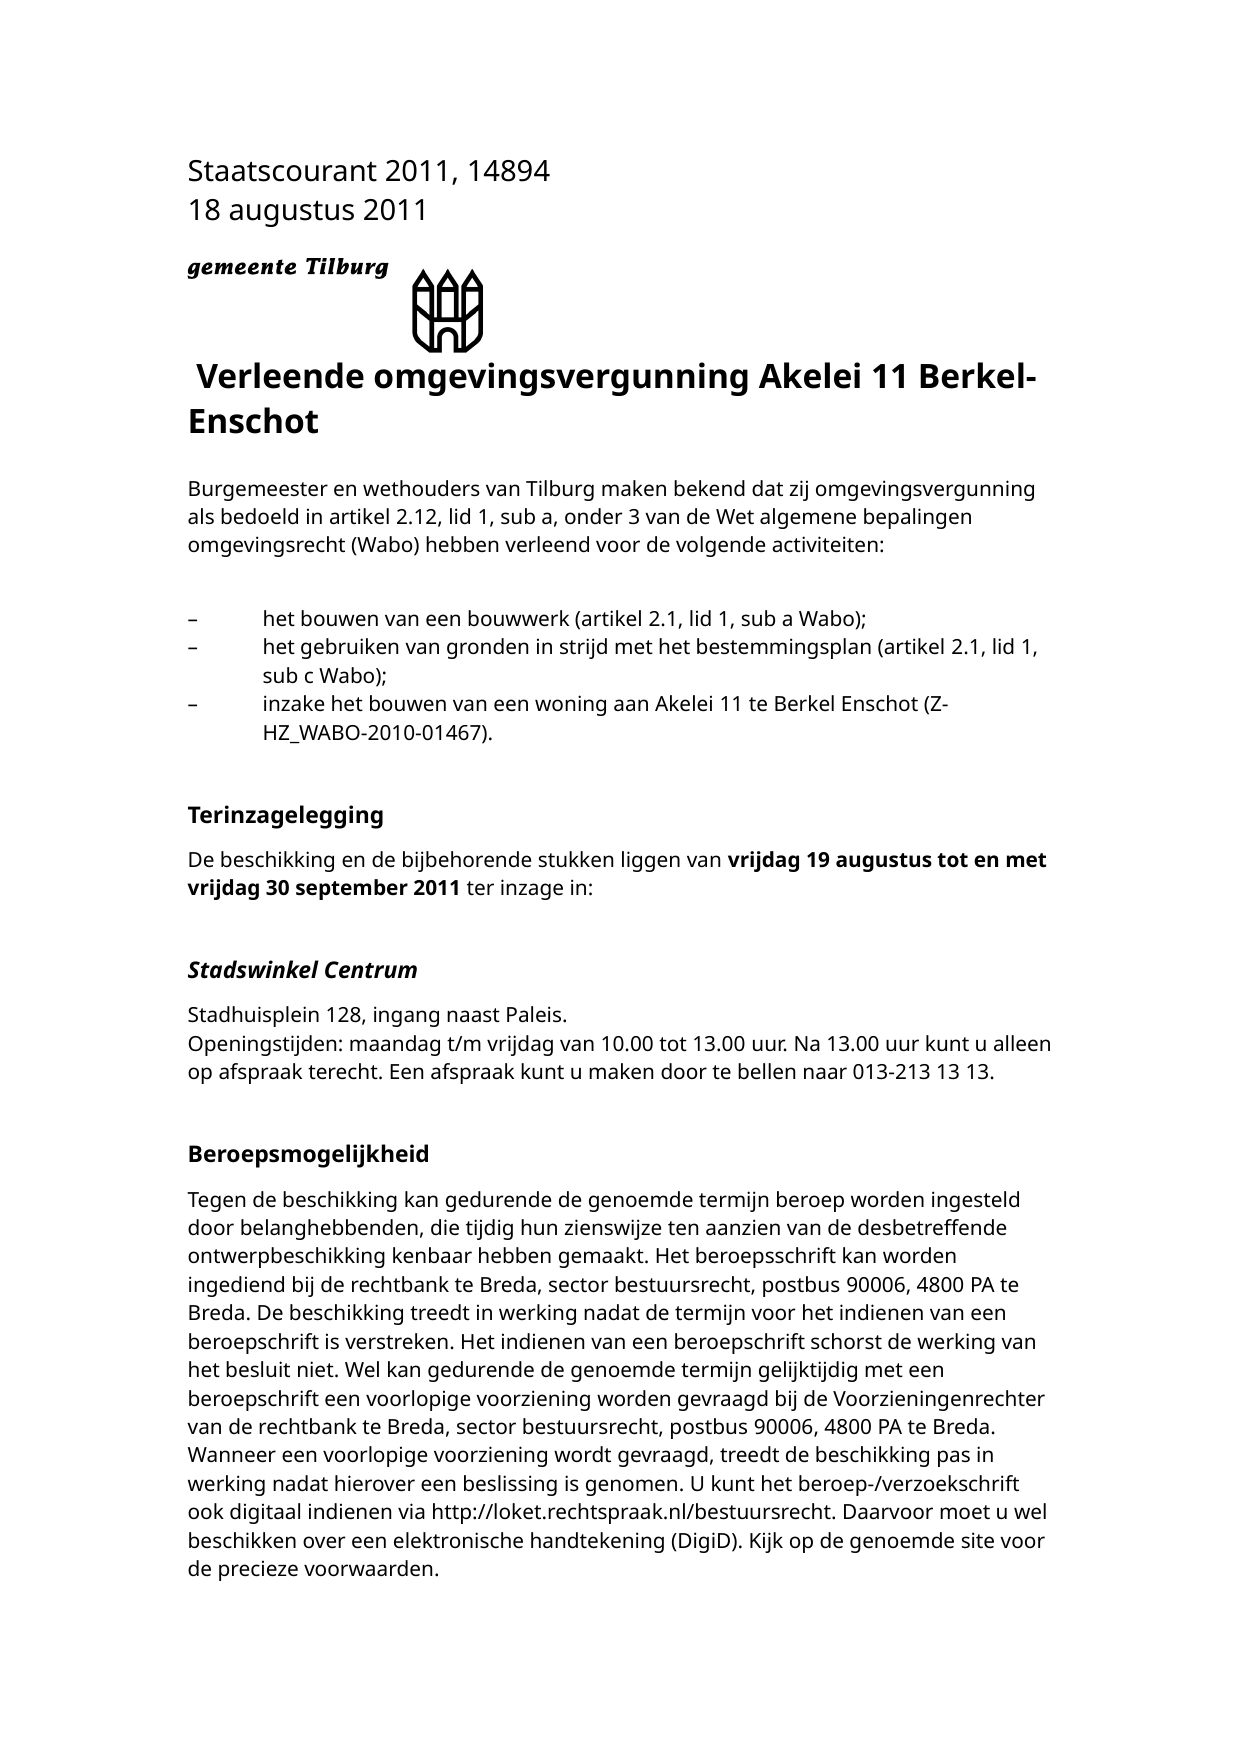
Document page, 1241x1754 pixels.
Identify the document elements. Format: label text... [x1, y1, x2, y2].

subtitle Verleende omgevingsvergunning Akelei 11 Berkel-Enschot [187, 271, 1053, 444]
list het bouwen van een bouwwerk (artikel 2.1, lid 1, sub a Wabo); [187, 604, 1053, 632]
subtitle Terinzagelegging [187, 799, 1053, 830]
picture [187, 258, 484, 353]
text De beschikking en de bijbehorende stukken liggen van vrijdag 19 augustus tot en met vrijdag 30 september 2011 ter inzage in: [187, 845, 1053, 902]
subtitle Beroepsmogelijkheid [187, 1138, 1053, 1170]
text Tegen de beschikking kan gedurende de genoemde termijn beroep worden ingesteld door belanghebbenden, die tijdig hun zienswijze ten aanzien van de desbetreffende ontwerpbeschikking kenbaar hebben gemaakt. Het beroepsschrift kan worden ingediend bij de rechtbank te Breda, sector bestuursrecht, postbus 90006, 4800 PA te Breda. De beschikking treedt in werking nadat de termijn voor het indienen van een beroepschrift is verstreken. Het indienen van een beroepschrift schorst de werking van het besluit niet. Wel kan gedurende de genoemde termijn gelijktijdig met een beroepschrift een voorlopige voorziening worden gevraagd bij de Voorzieningenrechter van de rechtbank te Breda, sector bestuursrecht, postbus 90006, 4800 PA te Breda. Wanneer een voorlopige voorziening wordt gevraagd, treedt de beschikking pas in werking nadat hierover een beslissing is genomen. U kunt het beroep-/verzoekschrift ook digitaal indienen via http://loket.rechtspraak.nl/bestuursrecht. Daarvoor moet u wel beschikken over een elektronische handtekening (DigiD). Kijk op de genoemde site voor de precieze voorwaarden. [187, 1185, 1053, 1583]
text Staatscourant 2011, 14894 [187, 150, 1053, 190]
subtitle Stadswinkel Centrum [187, 954, 1053, 986]
text Burgemeester en wethouders van Tilburg maken bekend dat zij omgevingsvergunning als bedoeld in artikel 2.12, lid 1, sub a, onder 3 van de Wet algemene bepalingen omgevingsrecht (Wabo) hebben verleend voor de volgende activiteiten: [187, 474, 1053, 559]
list inzake het bouwen van een woning aan Akelei 11 te Berkel Enschot (Z-HZ_WABO-2010-01467). [187, 689, 1053, 746]
text Openingstijden: maandag t/m vrijdag van 10.00 tot 13.00 uur. Na 13.00 uur kunt u alleen op afspraak terecht. Een afspraak kunt u maken door te bellen naar 013-213 13 13. [187, 1029, 1053, 1086]
list het gebruiken van gronden in strijd met het bestemmingsplan (artikel 2.1, lid 1, sub c Wabo); [187, 632, 1053, 689]
text Stadhuisplein 128, ingang naast Paleis. [187, 1001, 1053, 1029]
text 18 augustus 2011 [187, 190, 1053, 229]
